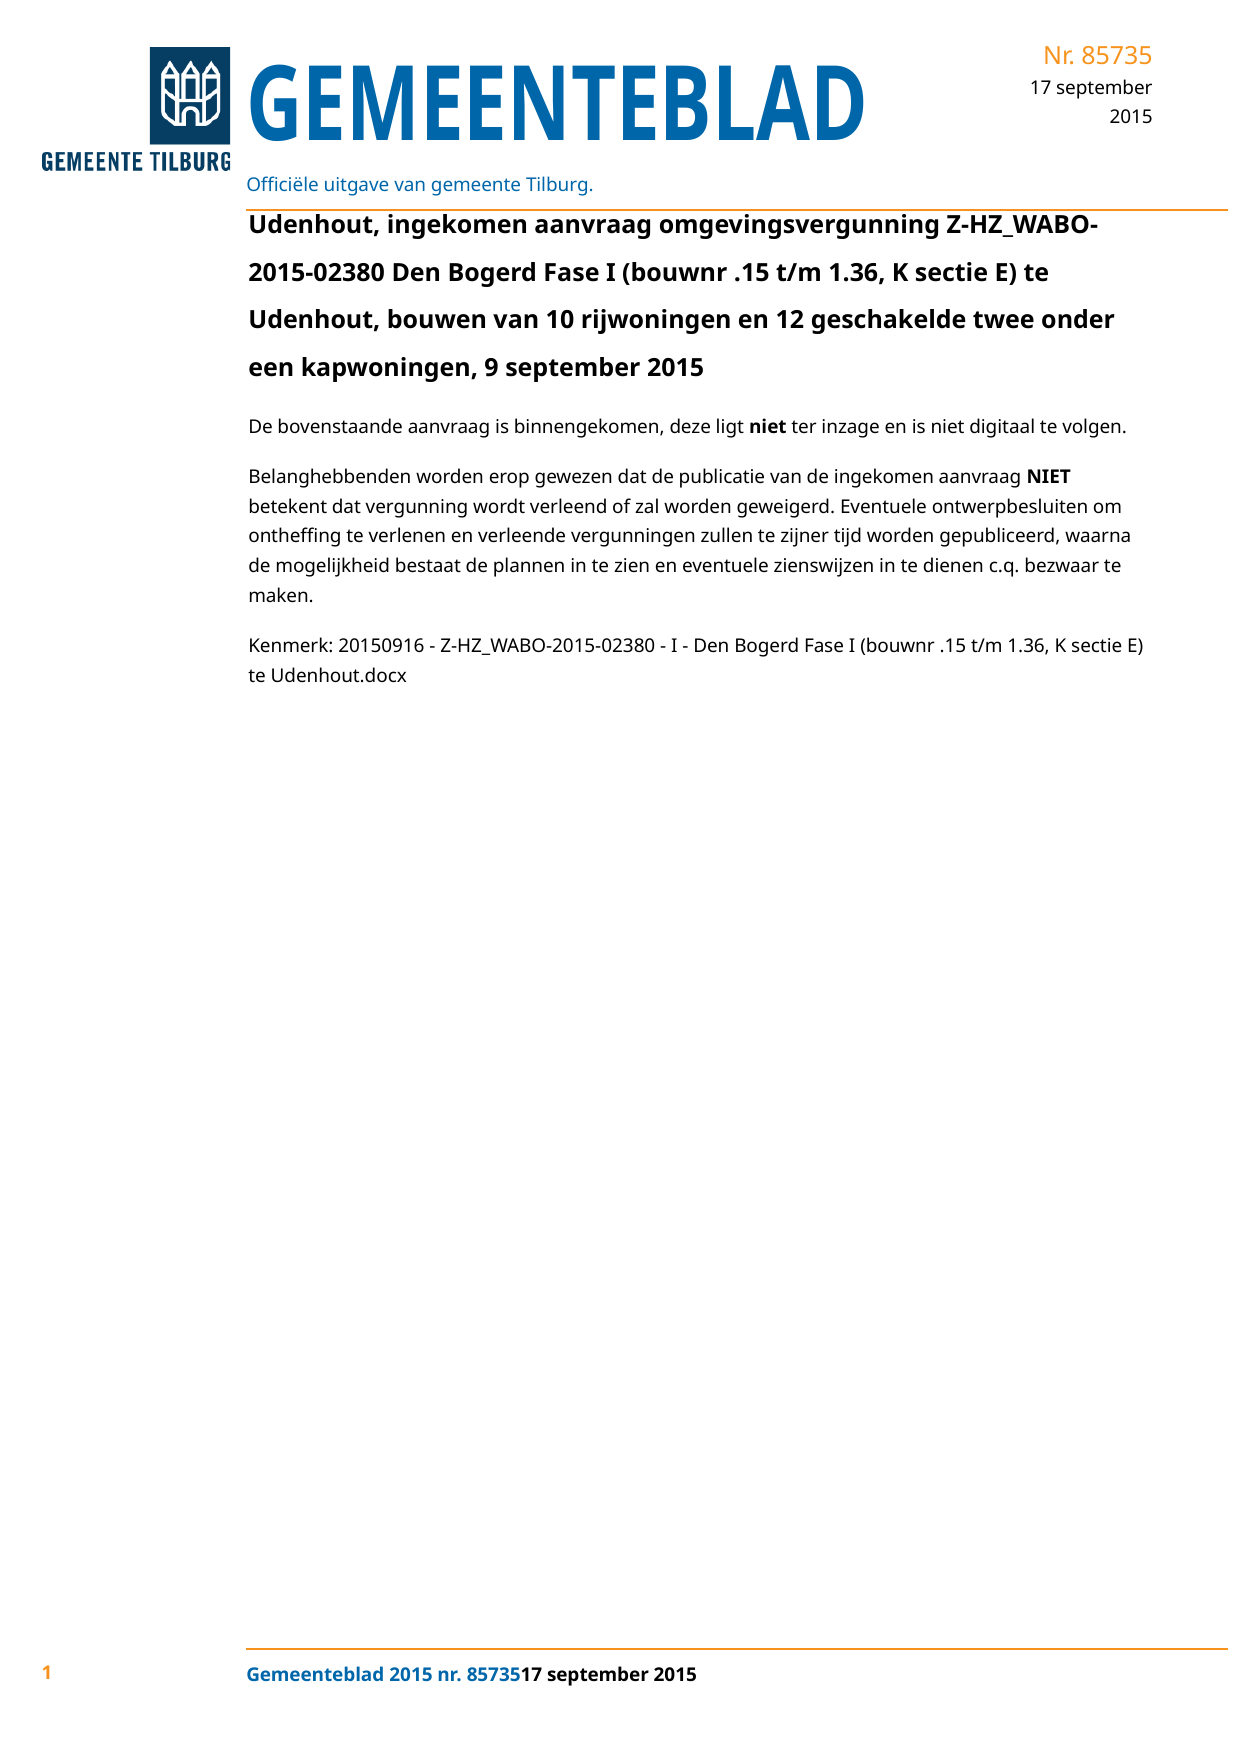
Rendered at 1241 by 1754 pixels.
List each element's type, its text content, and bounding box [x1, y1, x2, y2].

picture [41, 47, 231, 172]
text Kenmerk: 20150916 - Z-HZ_WABO-2015-02380 - I - Den Bogerd Fase I (bouwnr .15 t/m 1.36, K sectie E) te Udenhout.docx [248, 632, 1152, 688]
text De bovenstaande aanvraag is binnengekomen, deze ligt niet ter inzage en is niet digitaal te volgen. [248, 413, 1152, 439]
text Udenhout, ingekomen aanvraag omgevingsvergunning Z-HZ_WABO-2015-02380 Den Bogerd Fase I (bouwnr .15 t/m 1.36, K sectie E) te Udenhout, bouwen van 10 rijwoningen en 12 geschakelde twee onder een kapwoningen, 9 september 2015 [248, 211, 1152, 384]
text Belanghebbenden worden erop gewezen dat de publicatie van de ingekomen aanvraag NIET betekent dat vergunning wordt verleend of zal worden geweigerd. Eventuele ontwerpbesluiten om ontheffing te verlenen en verleende vergunningen zullen te zijner tijd worden gepubliceerd, waarna de mogelijkheid bestaat de plannen in te zien en eventuele zienswijzen in te dienen c.q. bezwaar te maken. [248, 463, 1152, 608]
